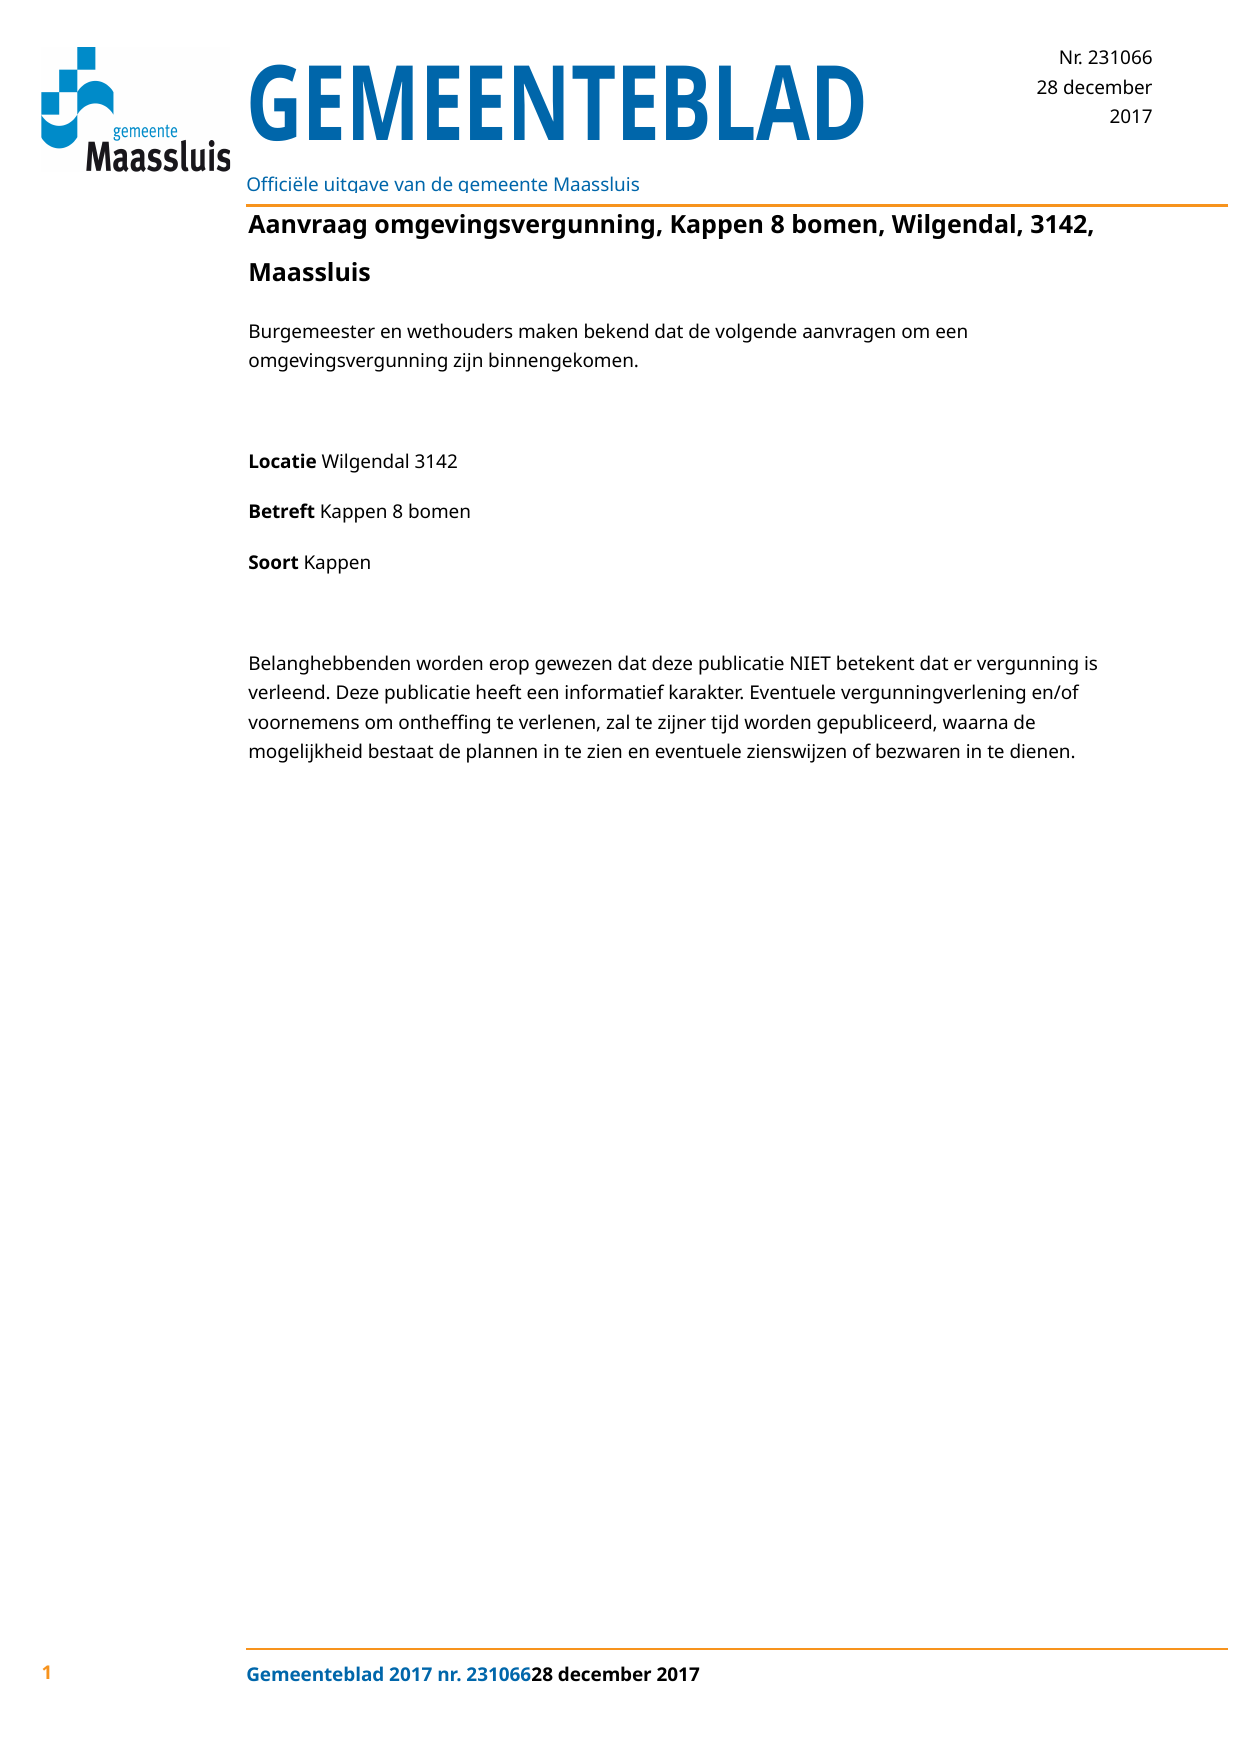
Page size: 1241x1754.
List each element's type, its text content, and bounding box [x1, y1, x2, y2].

text Belanghebbenden worden erop gewezen dat deze publicatie NIET betekent dat er vergunning is verleend. Deze publicatie heeft een informatief karakter. Eventuele vergunningverlening en/of voornemens om ontheffing te verlenen, zal te zijner tijd worden gepubliceerd, waarna de mogelijkheid bestaat de plannen in te zien en eventuele zienswijzen of bezwaren in te dienen. [248, 650, 1152, 764]
text Betreft Kappen 8 bomen [248, 499, 1152, 524]
text Soort Kappen [248, 549, 1152, 575]
picture [41, 47, 77, 92]
picture [41, 47, 231, 172]
text Burgemeester en wethouders maken bekend dat de volgende aanvragen om een omgevingsvergunning zijn binnengekomen. [248, 318, 1152, 373]
text Locatie Wilgendal 3142 [248, 448, 1152, 474]
text Aanvraag omgevingsvergunning, Kappen 8 bomen, Wilgendal, 3142, Maassluis [248, 207, 1152, 288]
